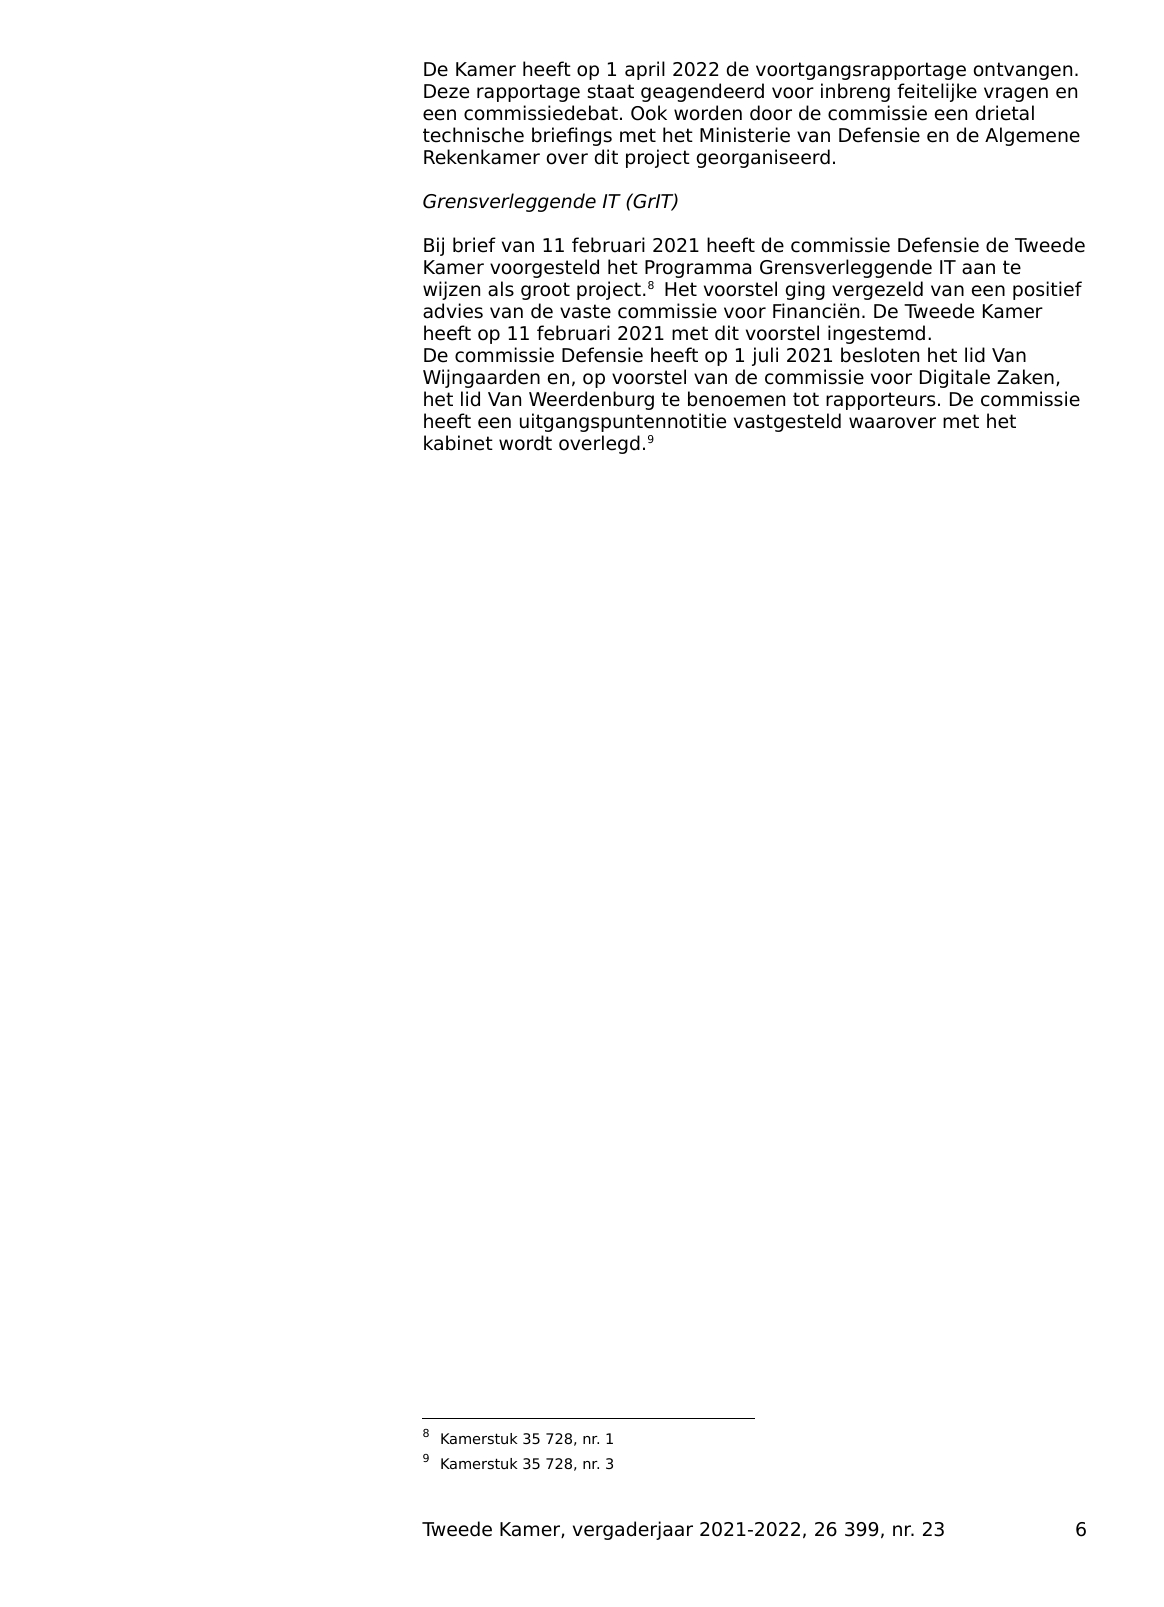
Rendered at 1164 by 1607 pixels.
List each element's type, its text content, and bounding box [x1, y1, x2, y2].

text De commissie Defensie heeft op 1 juli 2021 besloten het lid Van Wijngaarden en, op voorstel van de commissie voor Digitale Zaken, het lid Van Weerdenburg te benoemen tot rapporteurs. De commissie heeft een uitgangspuntennotitie vastgesteld waarover met het kabinet wordt overlegd. [422, 345, 1087, 455]
text Kamerstuk 35 728, nr. 3 [422, 1452, 1087, 1474]
subtitle Grensverleggende IT (GrIT) [422, 191, 1087, 213]
text De Kamer heeft op 1 april 2022 de voortgangsrapportage ontvangen. Deze rapportage staat geagendeerd voor inbreng feitelijke vragen en een commissiedebat. Ook worden door de commissie een drietal technische briefings met het Ministerie van Defensie en de Algemene Rekenkamer over dit project georganiseerd. [422, 59, 1087, 169]
text Kamerstuk 35 728, nr. 1 [422, 1427, 1087, 1449]
text Bij brief van 11 februari 2021 heeft de commissie Defensie de Tweede Kamer voorgesteld het Programma Grensverleggende IT aan te wijzen als groot project. Het voorstel ging vergezeld van een positief advies van de vaste commissie voor Financiën. De Tweede Kamer heeft op 11 februari 2021 met dit voorstel ingestemd. [422, 235, 1087, 345]
